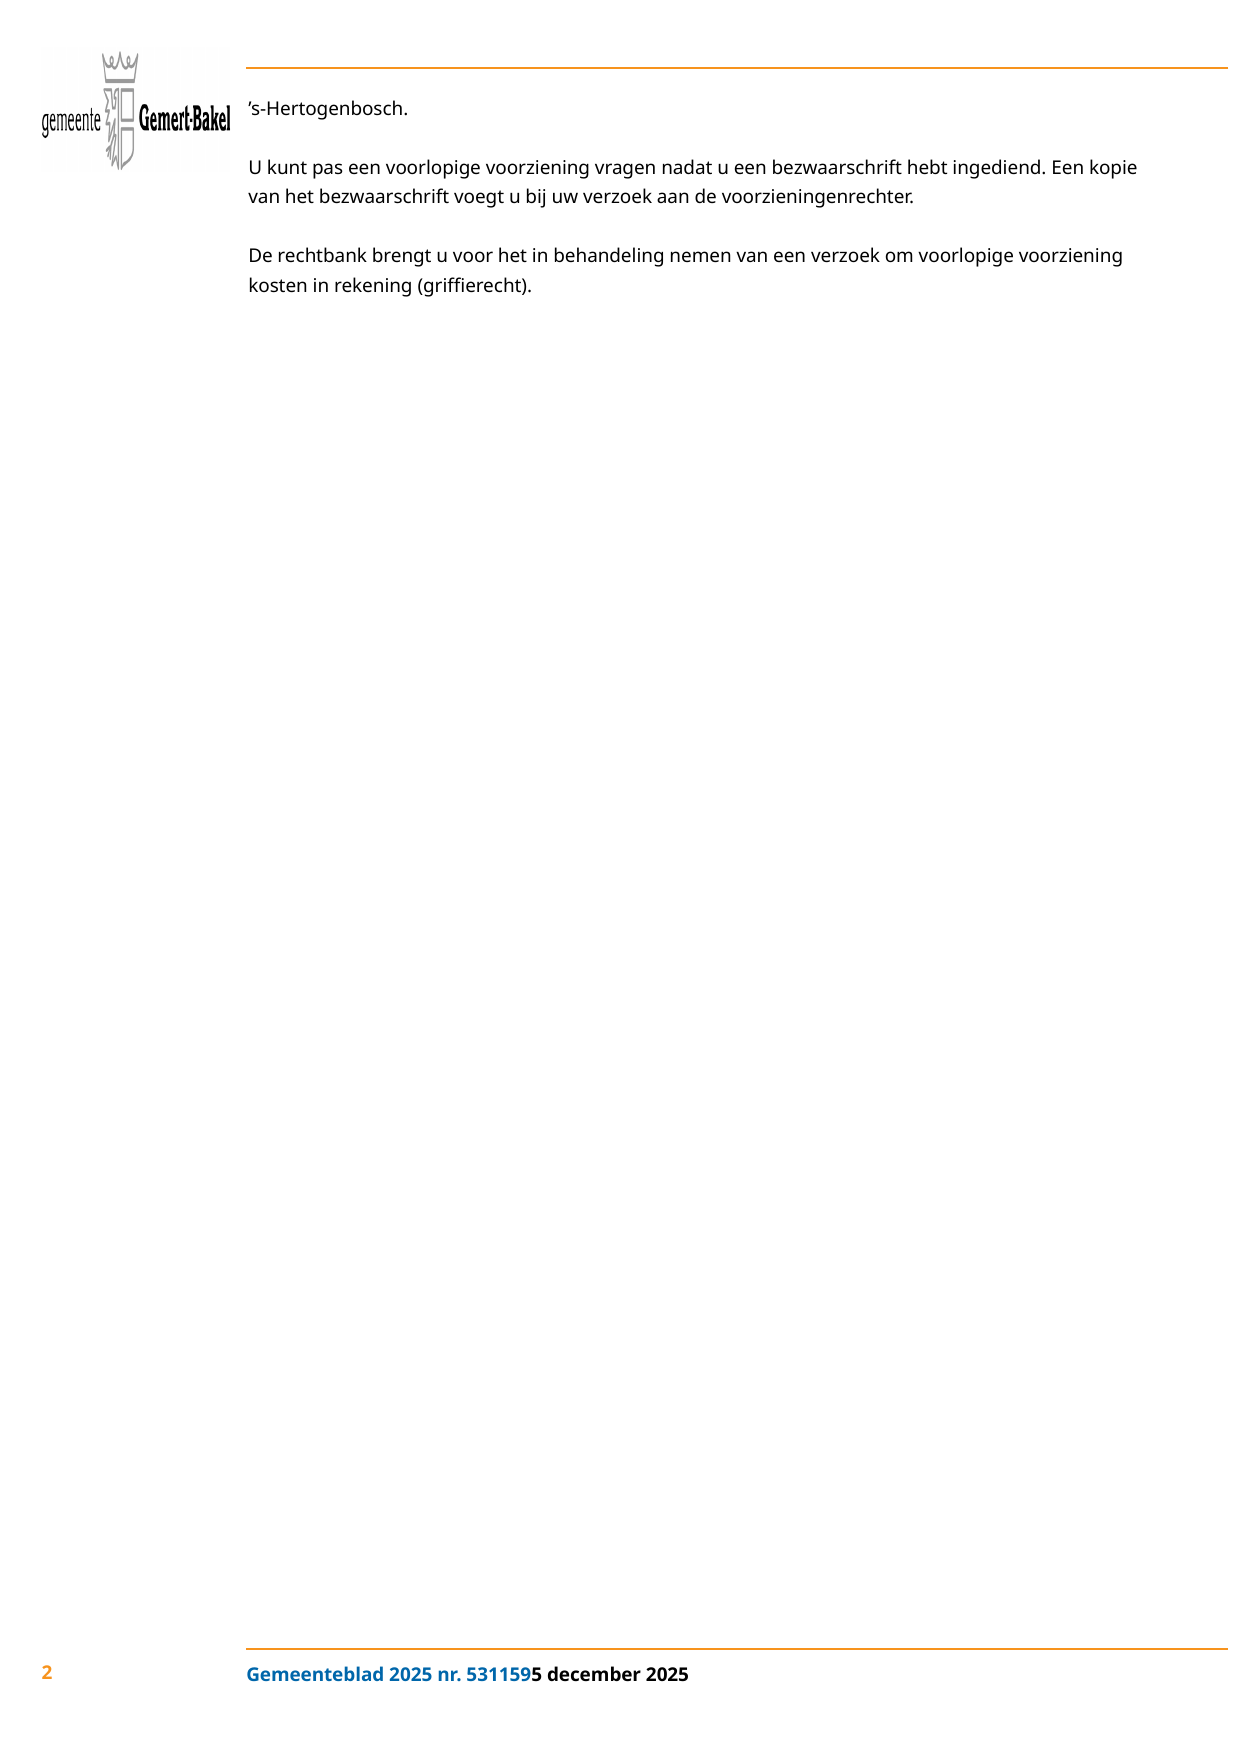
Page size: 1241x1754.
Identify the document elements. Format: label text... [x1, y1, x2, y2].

picture [41, 47, 231, 172]
text De rechtbank brengt u voor het in behandeling nemen van een verzoek om voorlopige voorziening kosten in rekening (griffierecht). [248, 243, 1152, 298]
text U kunt pas een voorlopige voorziening vragen nadat u een bezwaarschrift hebt ingediend. Een kopie van het bezwaarschrift voegt u bij uw verzoek aan de voorzieningenrechter. [248, 154, 1152, 209]
text ’s-Hertogenbosch. [248, 95, 1152, 121]
